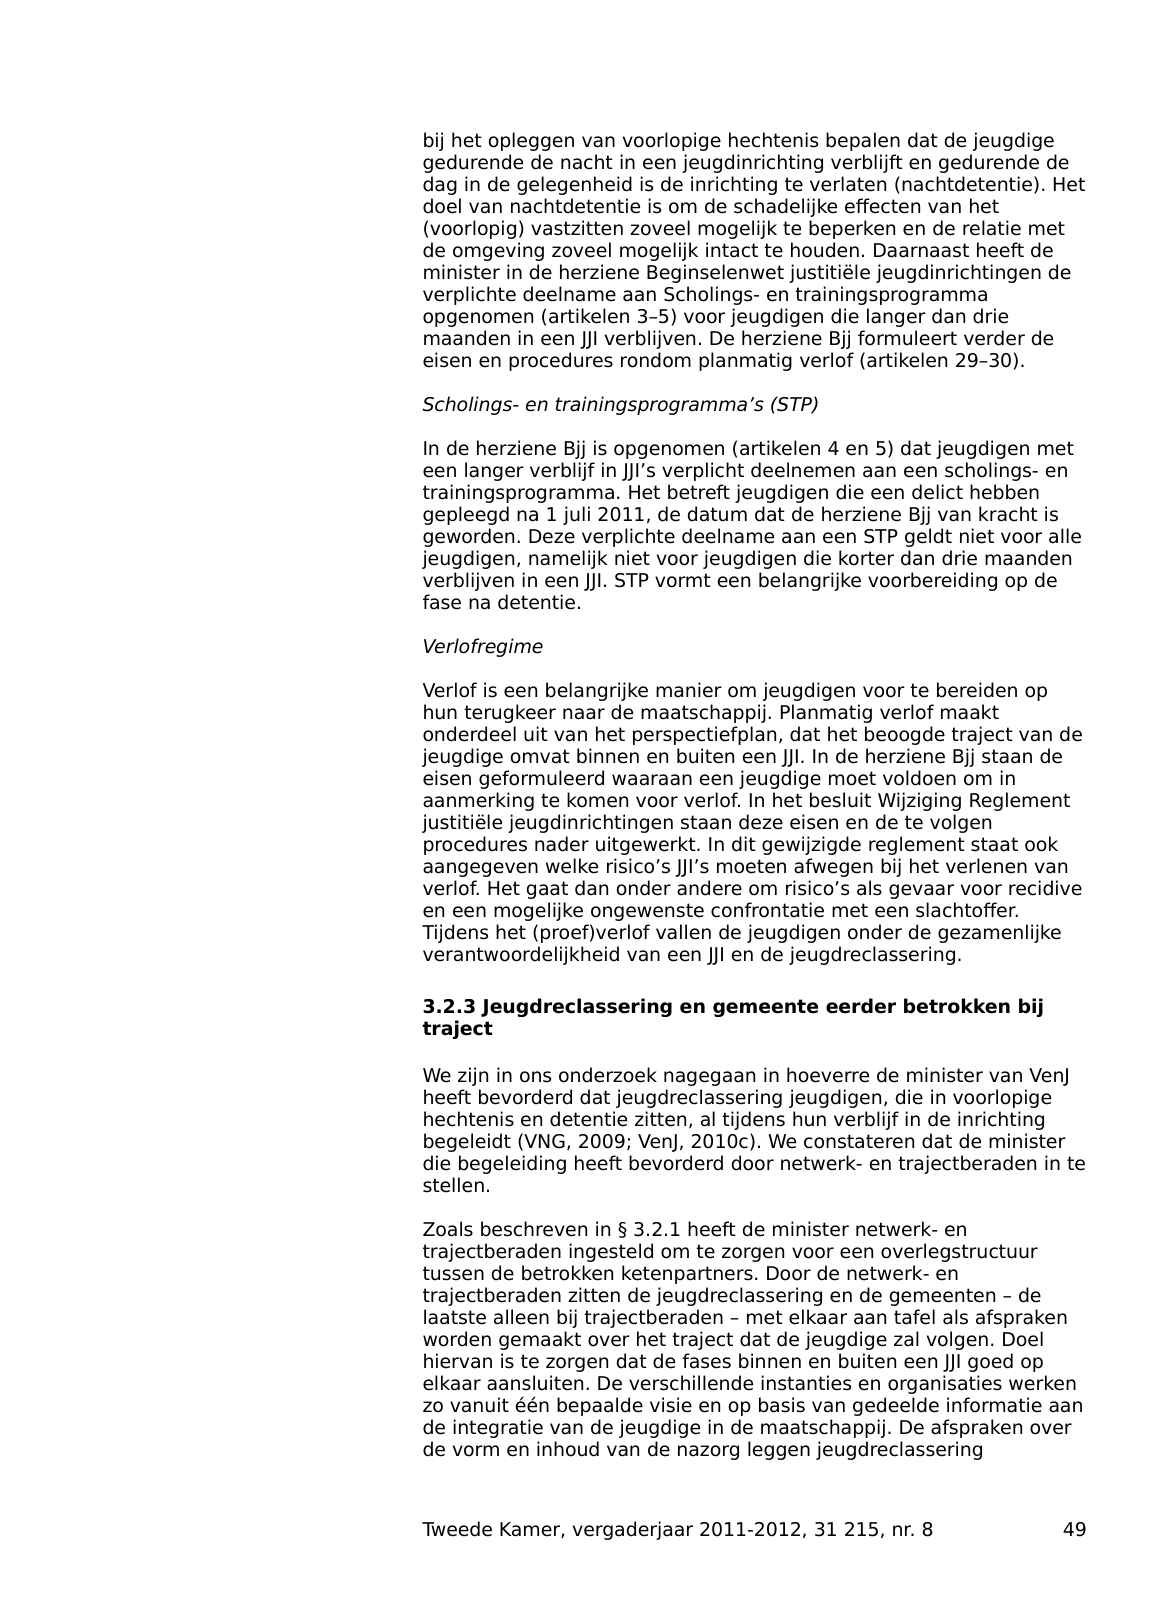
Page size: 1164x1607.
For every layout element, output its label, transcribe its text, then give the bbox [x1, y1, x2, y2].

subtitle Verlofregime [422, 636, 1087, 658]
subtitle Scholings- en trainingsprogramma’s (STP) [422, 394, 1087, 416]
text In de herziene Bjj is opgenomen (artikelen 4 en 5) dat jeugdigen met een langer verblijf in JJI’s verplicht deelnemen aan een scholings- en trainingsprogramma. Het betreft jeugdigen die een delict hebben gepleegd na 1 juli 2011, de datum dat de herziene Bjj van kracht is geworden. Deze verplichte deelname aan een STP geldt niet voor alle jeugdigen, namelijk niet voor jeugdigen die korter dan drie maanden verblijven in een JJI. STP vormt een belangrijke voorbereiding op de fase na detentie. [422, 438, 1087, 614]
subtitle 3.2.3 Jeugdreclassering en gemeente eerder betrokken bij traject [422, 996, 1087, 1040]
text Verlof is een belangrijke manier om jeugdigen voor te bereiden op hun terugkeer naar de maatschappij. Planmatig verlof maakt onderdeel uit van het perspectiefplan, dat het beoogde traject van de jeugdige omvat binnen en buiten een JJI. In de herziene Bjj staan de eisen geformuleerd waaraan een jeugdige moet voldoen om in aanmerking te komen voor verlof. In het besluit Wijziging Reglement justitiële jeugdinrichtingen staan deze eisen en de te volgen procedures nader uitgewerkt. In dit gewijzigde reglement staat ook aangegeven welke risico’s JJI’s moeten afwegen bij het verlenen van verlof. Het gaat dan onder andere om risico’s als gevaar voor recidive en een mogelijke ongewenste confrontatie met een slachtoffer. Tijdens het (proef)verlof vallen de jeugdigen onder de gezamenlijke verantwoordelijkheid van een JJI en de jeugdreclassering. [422, 680, 1087, 966]
text Zoals beschreven in § 3.2.1 heeft de minister netwerk- en trajectberaden ingesteld om te zorgen voor een overlegstructuur tussen de betrokken ketenpartners. Door de netwerk- en trajectberaden zitten de jeugdreclassering en de gemeenten – de laatste alleen bij trajectberaden – met elkaar aan tafel als afspraken worden gemaakt over het traject dat de jeugdige zal volgen. Doel hiervan is te zorgen dat de fases binnen en buiten een JJI goed op elkaar aansluiten. De verschillende instanties en organisaties werken zo vanuit één bepaalde visie en op basis van gedeelde informatie aan de integratie van de jeugdige in de maatschappij. De afspraken over de vorm en inhoud van de nazorg leggen jeugdreclassering [422, 1219, 1087, 1461]
text We zijn in ons onderzoek nagegaan in hoeverre de minister van VenJ heeft bevorderd dat jeugdreclassering jeugdigen, die in voorlopige hechtenis en detentie zitten, al tijdens hun verblijf in de inrichting begeleidt (VNG, 2009; VenJ, 2010c). We constateren dat de minister die begeleiding heeft bevorderd door netwerk- en trajectberaden in te stellen. [422, 1065, 1087, 1197]
text bij het opleggen van voorlopige hechtenis bepalen dat de jeugdige gedurende de nacht in een jeugdinrichting verblijft en gedurende de dag in de gelegenheid is de inrichting te verlaten (nachtdetentie). Het doel van nachtdetentie is om de schadelijke effecten van het (voorlopig) vastzitten zoveel mogelijk te beperken en de relatie met de omgeving zoveel mogelijk intact te houden. Daarnaast heeft de minister in de herziene Beginselenwet justitiële jeugdinrichtingen de verplichte deelname aan Scholings- en trainingsprogramma opgenomen (artikelen 3–5) voor jeugdigen die langer dan drie maanden in een JJI verblijven. De herziene Bjj formuleert verder de eisen en procedures rondom planmatig verlof (artikelen 29–30). [422, 130, 1087, 372]
